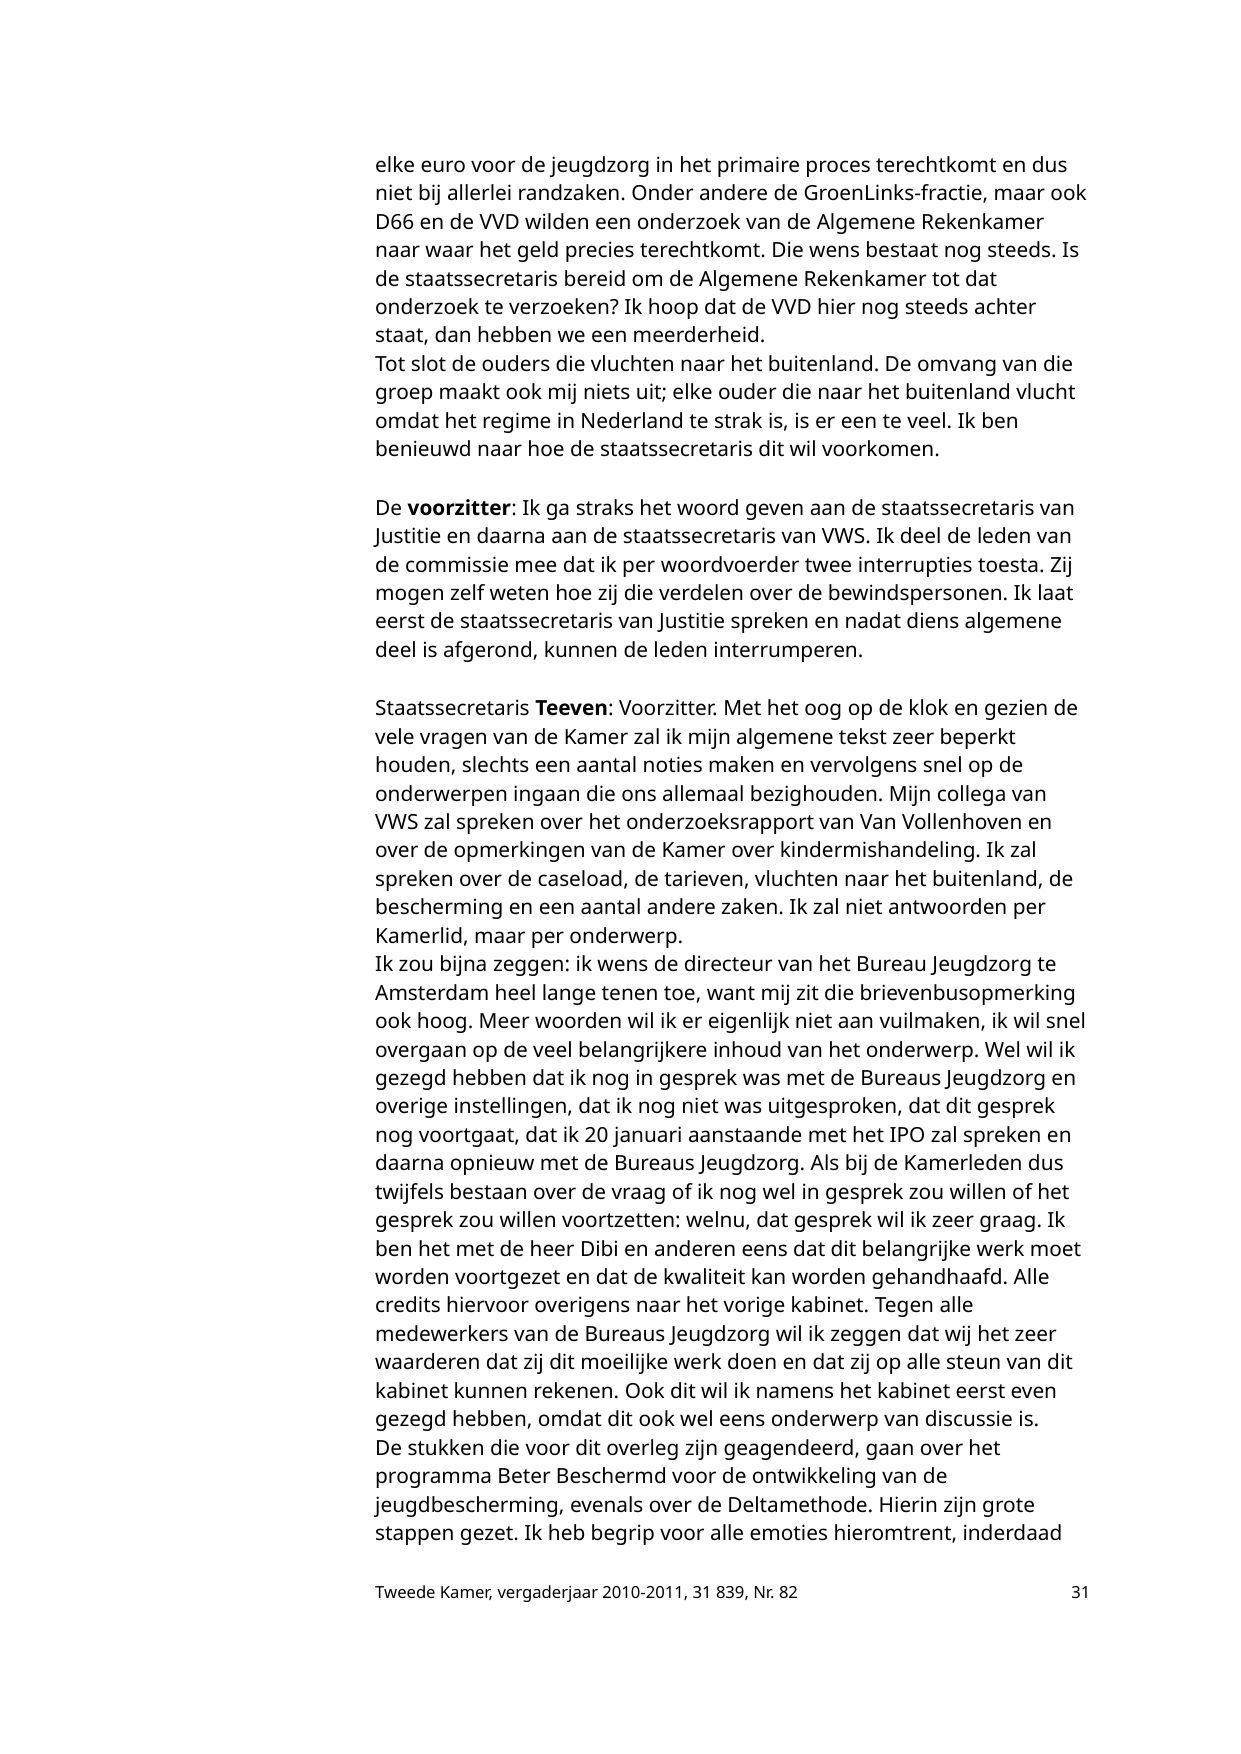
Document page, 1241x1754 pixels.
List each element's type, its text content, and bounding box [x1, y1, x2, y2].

text De voorzitter: Ik ga straks het woord geven aan de staatssecretaris van Justitie en daarna aan de staatssecretaris van VWS. Ik deel de leden van de commissie mee dat ik per woordvoerder twee interrupties toesta. Zij mogen zelf weten hoe zij die verdelen over de bewindspersonen. Ik laat eerst de staatssecretaris van Justitie spreken en nadat diens algemene deel is afgerond, kunnen de leden interrumperen. [375, 493, 1090, 663]
text elke euro voor de jeugdzorg in het primaire proces terechtkomt en dus niet bij allerlei randzaken. Onder andere de GroenLinks-fractie, maar ook D66 en de VVD wilden een onderzoek van de Algemene Rekenkamer naar waar het geld precies terechtkomt. Die wens bestaat nog steeds. Is de staatssecretaris bereid om de Algemene Rekenkamer tot dat onderzoek te verzoeken? Ik hoop dat de VVD hier nog steeds achter staat, dan hebben we een meerderheid. [375, 150, 1090, 349]
text De stukken die voor dit overleg zijn geagendeerd, gaan over het programma Beter Beschermd voor de ontwikkeling van de jeugdbescherming, evenals over de Deltamethode. Hierin zijn grote stappen gezet. Ik heb begrip voor alle emoties hieromtrent, inderdaad [375, 1433, 1090, 1547]
text Ik zou bijna zeggen: ik wens de directeur van het Bureau Jeugdzorg te Amsterdam heel lange tenen toe, want mij zit die brievenbusopmerking ook hoog. Meer woorden wil ik er eigenlijk niet aan vuilmaken, ik wil snel overgaan op de veel belangrijkere inhoud van het onderwerp. Wel wil ik gezegd hebben dat ik nog in gesprek was met de Bureaus Jeugdzorg en overige instellingen, dat ik nog niet was uitgesproken, dat dit gesprek nog voortgaat, dat ik 20 januari aanstaande met het IPO zal spreken en daarna opnieuw met de Bureaus Jeugdzorg. Als bij de Kamerleden dus twijfels bestaan over de vraag of ik nog wel in gesprek zou willen of het gesprek zou willen voortzetten: welnu, dat gesprek wil ik zeer graag. Ik ben het met de heer Dibi en anderen eens dat dit belangrijke werk moet worden voortgezet en dat de kwaliteit kan worden gehandhaafd. Alle credits hiervoor overigens naar het vorige kabinet. Tegen alle medewerkers van de Bureaus Jeugdzorg wil ik zeggen dat wij het zeer waarderen dat zij dit moeilijke werk doen en dat zij op alle steun van dit kabinet kunnen rekenen. Ook dit wil ik namens het kabinet eerst even gezegd hebben, omdat dit ook wel eens onderwerp van discussie is. [375, 949, 1090, 1433]
text Tot slot de ouders die vluchten naar het buitenland. De omvang van die groep maakt ook mij niets uit; elke ouder die naar het buitenland vlucht omdat het regime in Nederland te strak is, is er een te veel. Ik ben benieuwd naar hoe de staatssecretaris dit wil voorkomen. [375, 349, 1090, 463]
text Staatssecretaris Teeven: Voorzitter. Met het oog op de klok en gezien de vele vragen van de Kamer zal ik mijn algemene tekst zeer beperkt houden, slechts een aantal noties maken en vervolgens snel op de onderwerpen ingaan die ons allemaal bezighouden. Mijn collega van VWS zal spreken over het onderzoeksrapport van Van Vollenhoven en over de opmerkingen van de Kamer over kindermishandeling. Ik zal spreken over de caseload, de tarieven, vluchten naar het buitenland, de bescherming en een aantal andere zaken. Ik zal niet antwoorden per Kamerlid, maar per onderwerp. [375, 693, 1090, 949]
